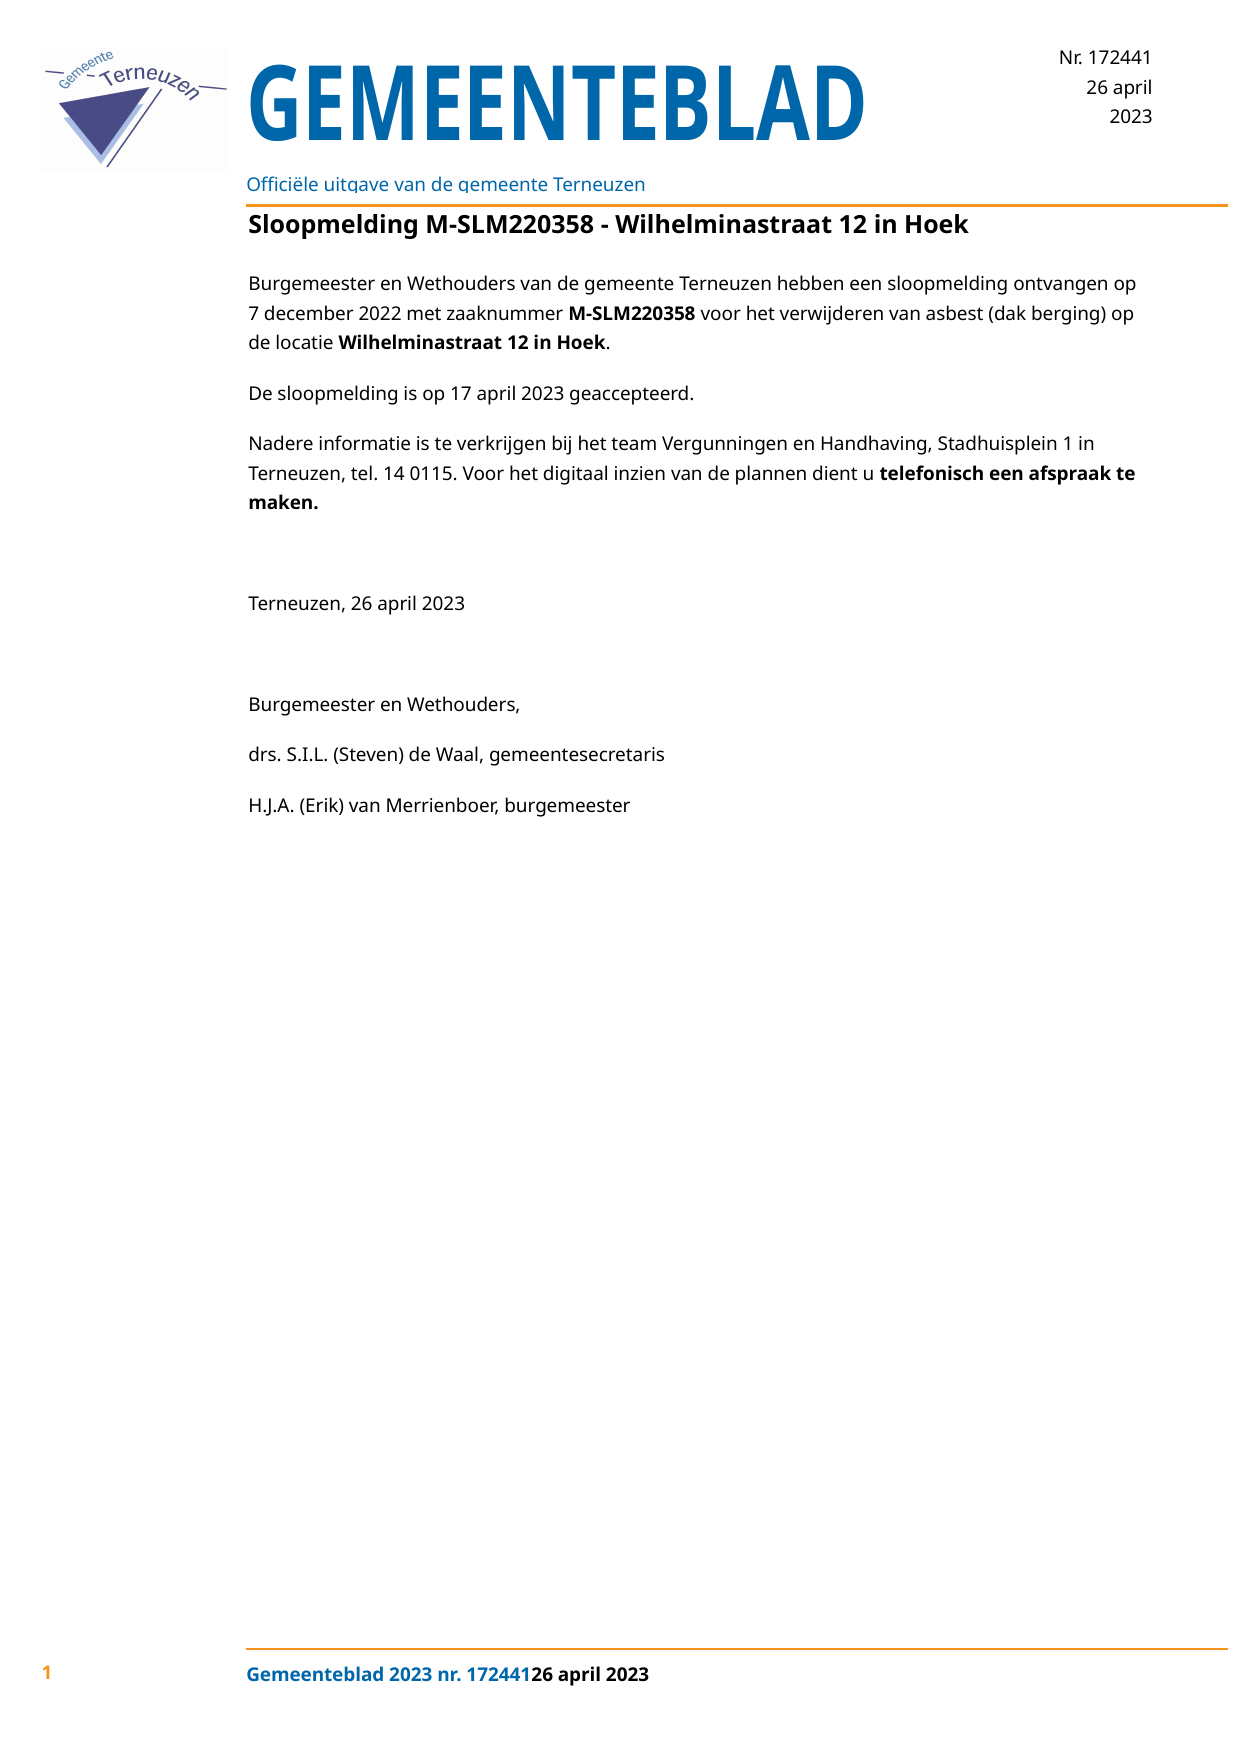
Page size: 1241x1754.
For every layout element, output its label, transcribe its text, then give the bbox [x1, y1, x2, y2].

text drs. S.I.L. (Steven) de Waal, gemeentesecretaris [248, 742, 1152, 767]
text Terneuzen, 26 april 2023 [248, 590, 1152, 616]
text Sloopmelding M-SLM220358 - Wilhelminastraat 12 in Hoek [248, 207, 1152, 241]
text H.J.A. (Erik) van Merrienboer, burgemeester [248, 792, 1152, 818]
text Burgemeester en Wethouders, [248, 691, 1152, 717]
text De sloopmelding is op 17 april 2023 geaccepteerd. [248, 380, 1152, 406]
text Nadere informatie is te verkrijgen bij het team Vergunningen en Handhaving, Stadhuisplein 1 in Terneuzen, tel. 14 0115. Voor het digitaal inzien van de plannen dient u telefonisch een afspraak te maken. [248, 430, 1152, 515]
text Burgemeester en Wethouders van de gemeente Terneuzen hebben een sloopmelding ontvangen op 7 december 2022 met zaaknummer M-SLM220358 voor het verwijderen van asbest (dak berging) op de locatie Wilhelminastraat 12 in Hoek. [248, 270, 1152, 355]
picture [41, 47, 231, 172]
